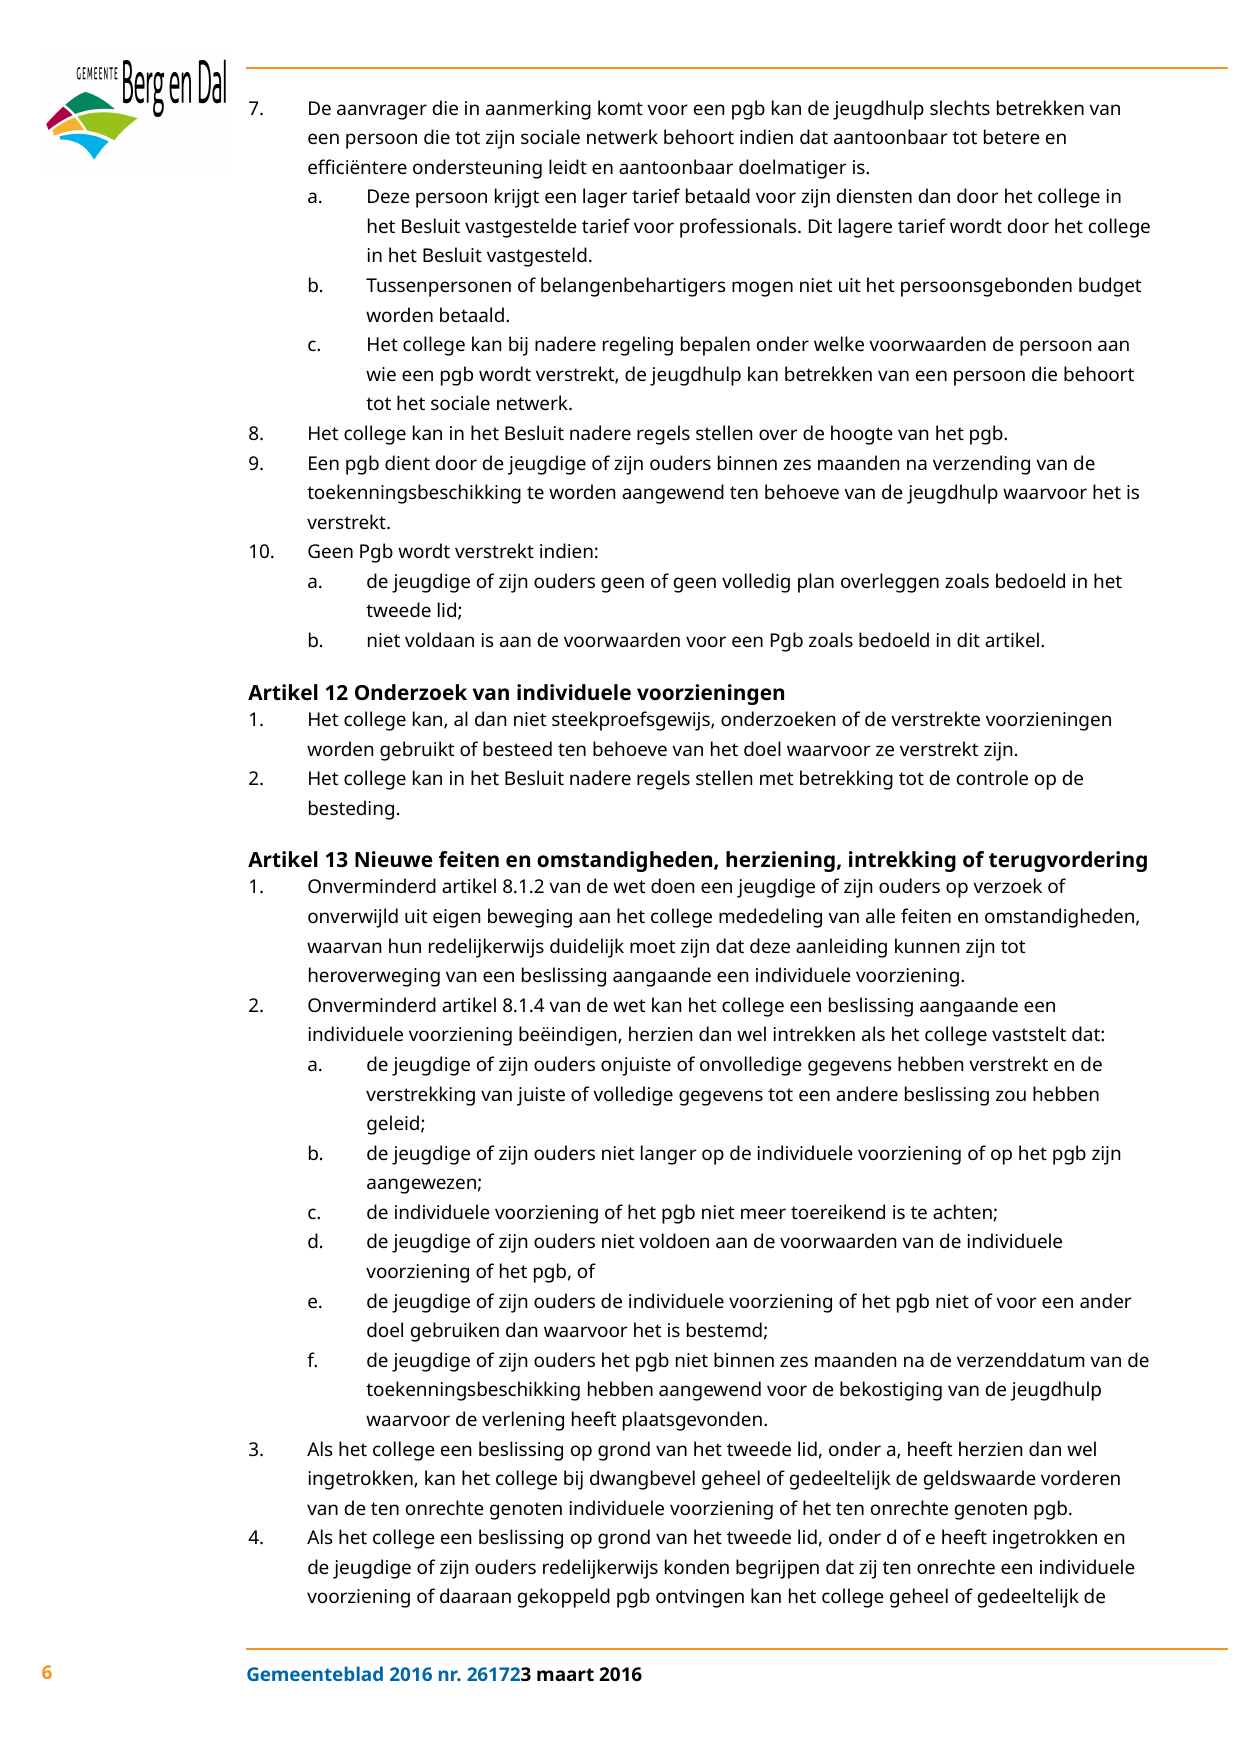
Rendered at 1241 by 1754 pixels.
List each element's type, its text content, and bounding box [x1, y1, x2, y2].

list de jeugdige of zijn ouders onjuiste of onvolledige gegevens hebben verstrekt en de verstrekking van juiste of volledige gegevens tot een andere beslissing zou hebben geleid; [307, 1051, 1152, 1136]
list de individuele voorziening of het pgb niet meer toereikend is te achten; [307, 1199, 1152, 1225]
list Het college kan in het Besluit nadere regels stellen met betrekking tot de controle op de besteding. [248, 765, 1152, 821]
list Onverminderd artikel 8.1.4 van de wet kan het college een beslissing aangaande een individuele voorziening beëindigen, herzien dan wel intrekken als het college vaststelt dat: [248, 992, 1152, 1047]
picture [41, 47, 231, 172]
list Een pgb dient door de jeugdige of zijn ouders binnen zes maanden na verzending van de toekenningsbeschikking te worden aangewend ten behoeve van de jeugdhulp waarvoor het is verstrekt. [248, 450, 1152, 535]
list Tussenpersonen of belangenbehartigers mogen niet uit het persoonsgebonden budget worden betaald. [307, 272, 1152, 328]
list Het college kan bij nadere regeling bepalen onder welke voorwaarden de persoon aan wie een pgb wordt verstrekt, de jeugdhulp kan betrekken van een persoon die behoort tot het sociale netwerk. [307, 331, 1152, 416]
list Als het college een beslissing op grond van het tweede lid, onder a, heeft herzien dan wel ingetrokken, kan het college bij dwangbevel geheel of gedeeltelijk de geldswaarde vorderen van de ten onrechte genoten individuele voorziening of het ten onrechte genoten pgb. [248, 1436, 1152, 1521]
list de jeugdige of zijn ouders de individuele voorziening of het pgb niet of voor een ander doel gebruiken dan waarvoor het is bestemd; [307, 1288, 1152, 1343]
list Het college kan, al dan niet steekproefsgewijs, onderzoeken of de verstrekte voorzieningen worden gebruikt of besteed ten behoeve van het doel waarvoor ze verstrekt zijn. [248, 706, 1152, 761]
list Het college kan in het Besluit nadere regels stellen over de hoogte van het pgb. [248, 420, 1152, 446]
list niet voldaan is aan de voorwaarden voor een Pgb zoals bedoeld in dit artikel. [307, 627, 1152, 653]
list Onverminderd artikel 8.1.2 van de wet doen een jeugdige of zijn ouders op verzoek of onverwijld uit eigen beweging aan het college mededeling van alle feiten en omstandigheden, waarvan hun redelijkerwijs duidelijk moet zijn dat deze aanleiding kunnen zijn tot heroverweging van een beslissing aangaande een individuele voorziening. [248, 874, 1152, 988]
list de jeugdige of zijn ouders niet voldoen aan de voorwaarden van de individuele voorziening of het pgb, of [307, 1229, 1152, 1284]
list De aanvrager die in aanmerking komt voor een pgb kan de jeugdhulp slechts betrekken van een persoon die tot zijn sociale netwerk behoort indien dat aantoonbaar tot betere en efficiëntere ondersteuning leidt en aantoonbaar doelmatiger is. [248, 95, 1152, 180]
list de jeugdige of zijn ouders geen of geen volledig plan overleggen zoals bedoeld in het tweede lid; [307, 568, 1152, 623]
text Artikel 13 Nieuwe feiten en omstandigheden, herziening, intrekking of terugvordering [248, 845, 1152, 874]
list de jeugdige of zijn ouders het pgb niet binnen zes maanden na de verzenddatum van de toekenningsbeschikking hebben aangewend voor de bekostiging van de jeugdhulp waarvoor de verlening heeft plaatsgevonden. [307, 1347, 1152, 1432]
list Geen Pgb wordt verstrekt indien: [248, 538, 1152, 564]
text Artikel 12 Onderzoek van individuele voorzieningen [248, 678, 1152, 706]
list Deze persoon krijgt een lager tarief betaald voor zijn diensten dan door het college in het Besluit vastgestelde tarief voor professionals. Dit lagere tarief wordt door het college in het Besluit vastgesteld. [307, 183, 1152, 268]
list Als het college een beslissing op grond van het tweede lid, onder d of e heeft ingetrokken en de jeugdige of zijn ouders redelijkerwijs konden begrijpen dat zij ten onrechte een individuele voorziening of daaraan gekoppeld pgb ontvingen kan het college geheel of gedeeltelijk de [248, 1524, 1152, 1609]
list de jeugdige of zijn ouders niet langer op de individuele voorziening of op het pgb zijn aangewezen; [307, 1140, 1152, 1195]
